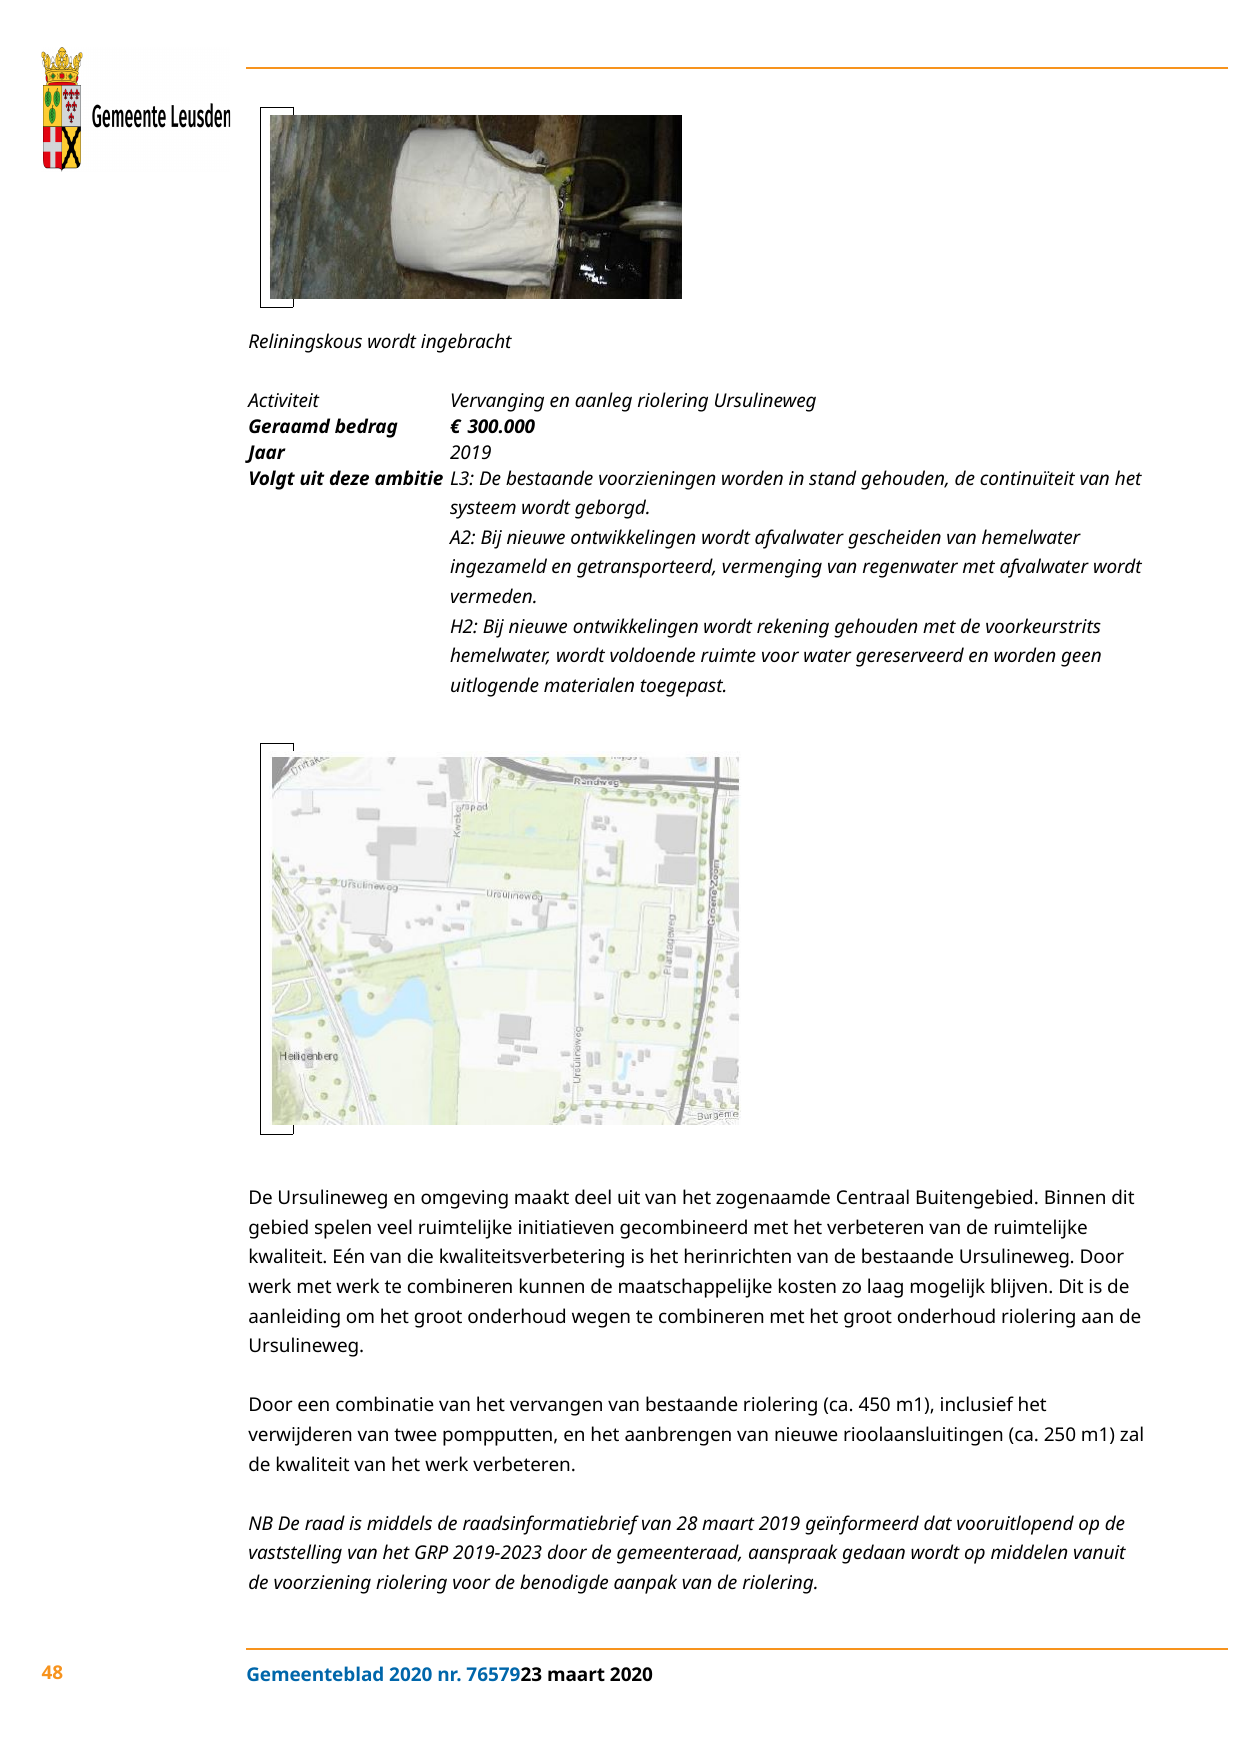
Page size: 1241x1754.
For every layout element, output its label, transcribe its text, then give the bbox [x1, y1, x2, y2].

text NB De raad is middels de raadsinformatiebrief van 28 maart 2019 geïnformeerd dat vooruitlopend op de vaststelling van het GRP 2019-2023 door de gemeenteraad, aanspraak gedaan wordt op middelen vanuit de voorziening riolering voor de benodigde aanpak van de riolering. [248, 1510, 1152, 1595]
table_header Vervanging en aanleg riolering Ursulineweg [450, 388, 1152, 413]
text Reliningskous wordt ingebracht [248, 328, 1152, 354]
picture [41, 47, 231, 172]
picture [268, 115, 683, 299]
text Door een combinatie van het vervangen van bestaande riolering (ca. 450 m1), inclusief het verwijderen van twee pompputten, en het aanbrengen van nieuwe rioolaansluitingen (ca. 250 m1) zal de kwaliteit van het werk verbeteren. [248, 1392, 1152, 1476]
text De Ursulineweg en omgeving maakt deel uit van het zogenaamde Centraal Buitengebied. Binnen dit gebied spelen veel ruimtelijke initiatieven gecombineerd met het verbeteren van de ruimtelijke kwaliteit. Eén van die kwaliteitsverbetering is het herinrichten van de bestaande Ursulineweg. Door werk met werk te combineren kunnen de maatschappelijke kosten zo laag mogelijk blijven. Dit is de aanleiding om het groot onderhoud wegen te combineren met het groot onderhoud riolering aan de Ursulineweg. [248, 1184, 1152, 1358]
table_cell Jaar [248, 439, 450, 465]
table_cell L3: De bestaande voorzieningen worden in stand gehouden, de continuïteit van het systeem wordt geborgd. A2: Bij nieuwe ontwikkelingen wordt afvalwater gescheiden van hemelwater ingezameld en getransporteerd, vermenging van regenwater met afvalwater wordt vermeden. H2: Bij nieuwe ontwikkelingen wordt rekening gehouden met de voorkeurstrits hemelwater, wordt voldoende ruimte voor water gereserveerd en worden geen uitlogende materialen toegepast. [450, 465, 1152, 698]
table_header Activiteit [248, 388, 450, 413]
table_cell € 300.000 [450, 414, 1152, 439]
picture [268, 751, 742, 1125]
table_cell Geraamd bedrag [248, 414, 450, 439]
table_cell Volgt uit deze ambitie [248, 465, 450, 698]
table_cell 2019 [450, 439, 1152, 465]
